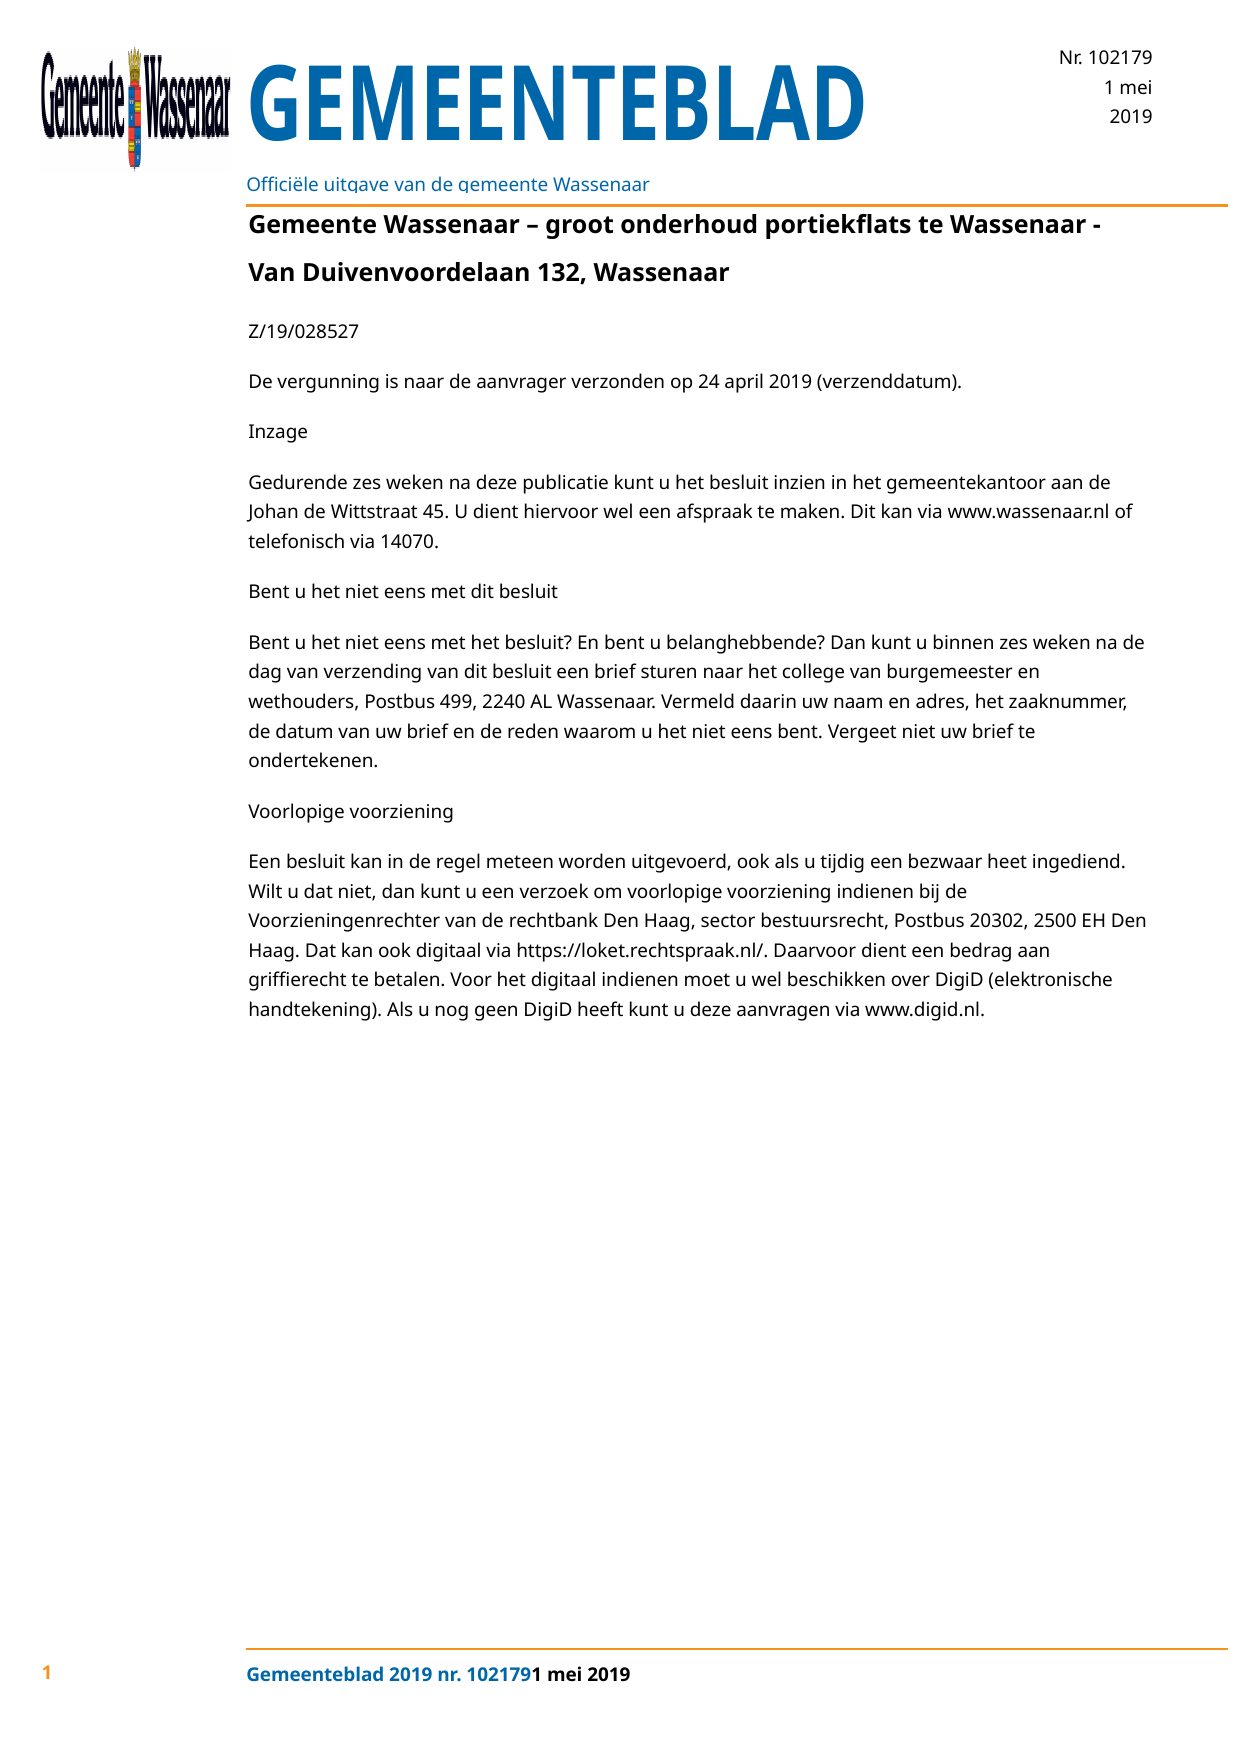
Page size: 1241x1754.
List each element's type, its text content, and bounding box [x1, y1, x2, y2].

text Bent u het niet eens met het besluit? En bent u belanghebbende? Dan kunt u binnen zes weken na de dag van verzending van dit besluit een brief sturen naar het college van burgemeester en wethouders, Postbus 499, 2240 AL Wassenaar. Vermeld daarin uw naam en adres, het zaaknummer, de datum van uw brief en de reden waarom u het niet eens bent. Vergeet niet uw brief te ondertekenen. [248, 629, 1152, 773]
picture [41, 47, 231, 172]
text Z/19/028527 [248, 318, 1152, 344]
text Inzage [248, 419, 1152, 444]
text Gedurende zes weken na deze publicatie kunt u het besluit inzien in het gemeentekantoor aan de Johan de Wittstraat 45. U dient hiervoor wel een afspraak te maken. Dit kan via www.wassenaar.nl of telefonisch via 14070. [248, 469, 1152, 554]
text De vergunning is naar de aanvrager verzonden op 24 april 2019 (verzenddatum). [248, 368, 1152, 394]
text Een besluit kan in de regel meteen worden uitgevoerd, ook als u tijdig een bezwaar heet ingediend. Wilt u dat niet, dan kunt u een verzoek om voorlopige voorziening indienen bij de Voorzieningenrechter van de rechtbank Den Haag, sector bestuursrecht, Postbus 20302, 2500 EH Den Haag. Dat kan ook digitaal via https://loket.rechtspraak.nl/. Daarvoor dient een bedrag aan griffierecht te betalen. Voor het digitaal indienen moet u wel beschikken over DigiD (elektronische handtekening). Als u nog geen DigiD heeft kunt u deze aanvragen via www.digid.nl. [248, 848, 1152, 1022]
text Gemeente Wassenaar – groot onderhoud portiekflats te Wassenaar - Van Duivenvoordelaan 132, Wassenaar [248, 207, 1152, 288]
text Voorlopige voorziening [248, 798, 1152, 824]
text Bent u het niet eens met dit besluit [248, 579, 1152, 604]
